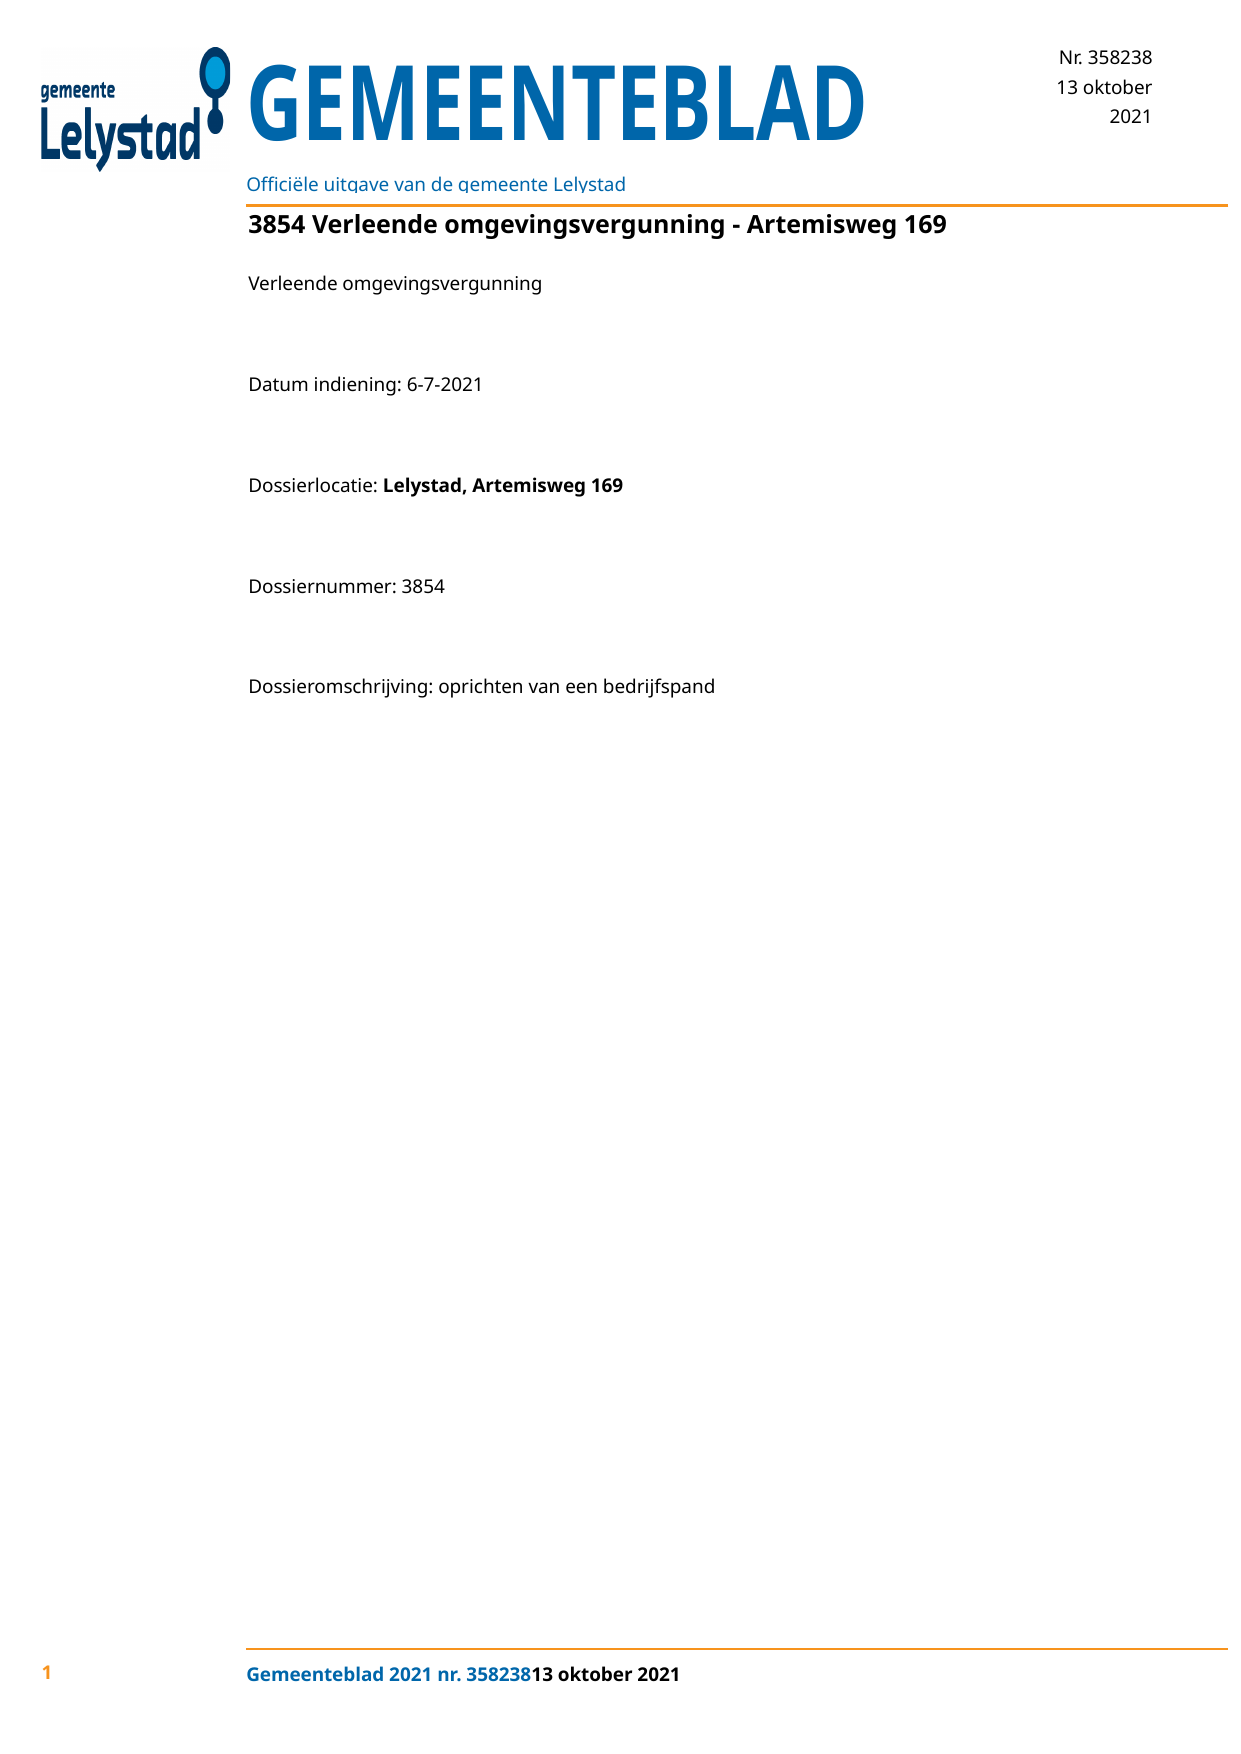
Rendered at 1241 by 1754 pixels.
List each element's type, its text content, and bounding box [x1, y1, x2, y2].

text Dossieromschrijving: oprichten van een bedrijfspand [248, 674, 1152, 699]
text Verleende omgevingsvergunning [248, 270, 1152, 296]
text Datum indiening: 6-7-2021 [248, 371, 1152, 397]
text Dossiernummer: 3854 [248, 573, 1152, 598]
text Dossierlocatie: Lelystad, Artemisweg 169 [248, 472, 1152, 498]
picture [41, 47, 231, 172]
text 3854 Verleende omgevingsvergunning - Artemisweg 169 [248, 207, 1152, 241]
